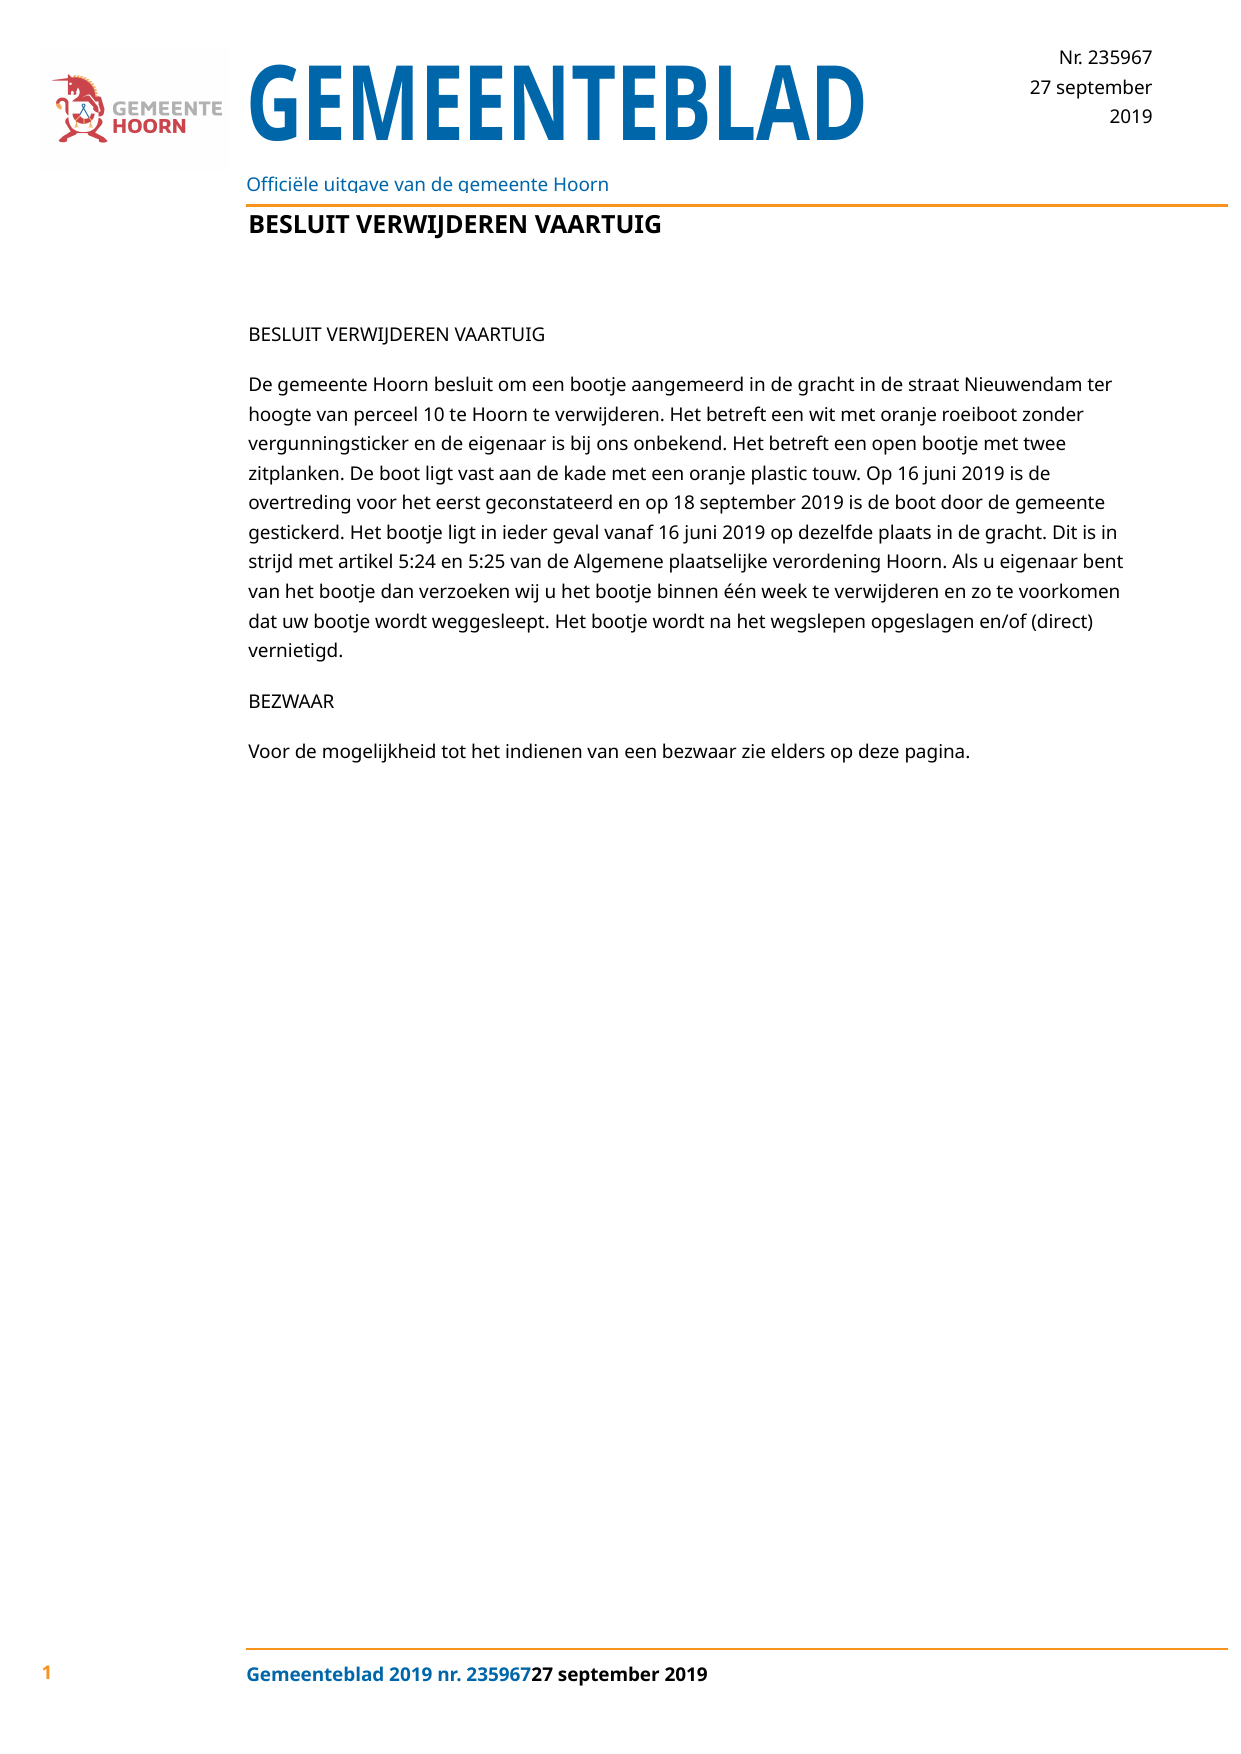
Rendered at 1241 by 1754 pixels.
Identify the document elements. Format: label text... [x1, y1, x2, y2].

text BEZWAAR [248, 688, 1152, 713]
picture [41, 47, 231, 172]
text BESLUIT VERWIJDEREN VAARTUIG [248, 321, 1152, 346]
text De gemeente Hoorn besluit om een bootje aangemeerd in de gracht in de straat Nieuwendam ter hoogte van perceel 10 te Hoorn te verwijderen. Het betreft een wit met oranje roeiboot zonder vergunningsticker en de eigenaar is bij ons onbekend. Het betreft een open bootje met twee zitplanken. De boot ligt vast aan de kade met een oranje plastic touw. Op 16 juni 2019 is de overtreding voor het eerst geconstateerd en op 18 september 2019 is de boot door de gemeente gestickerd. Het bootje ligt in ieder geval vanaf 16 juni 2019 op dezelfde plaats in de gracht. Dit is in strijd met artikel 5:24 en 5:25 van de Algemene plaatselijke verordening Hoorn. Als u eigenaar bent van het bootje dan verzoeken wij u het bootje binnen één week te verwijderen en zo te voorkomen dat uw bootje wordt weggesleept. Het bootje wordt na het wegslepen opgeslagen en/of (direct) vernietigd. [248, 371, 1152, 663]
text BESLUIT VERWIJDEREN VAARTUIG [248, 207, 1152, 241]
text Voor de mogelijkheid tot het indienen van een bezwaar zie elders op deze pagina. [248, 738, 1152, 764]
